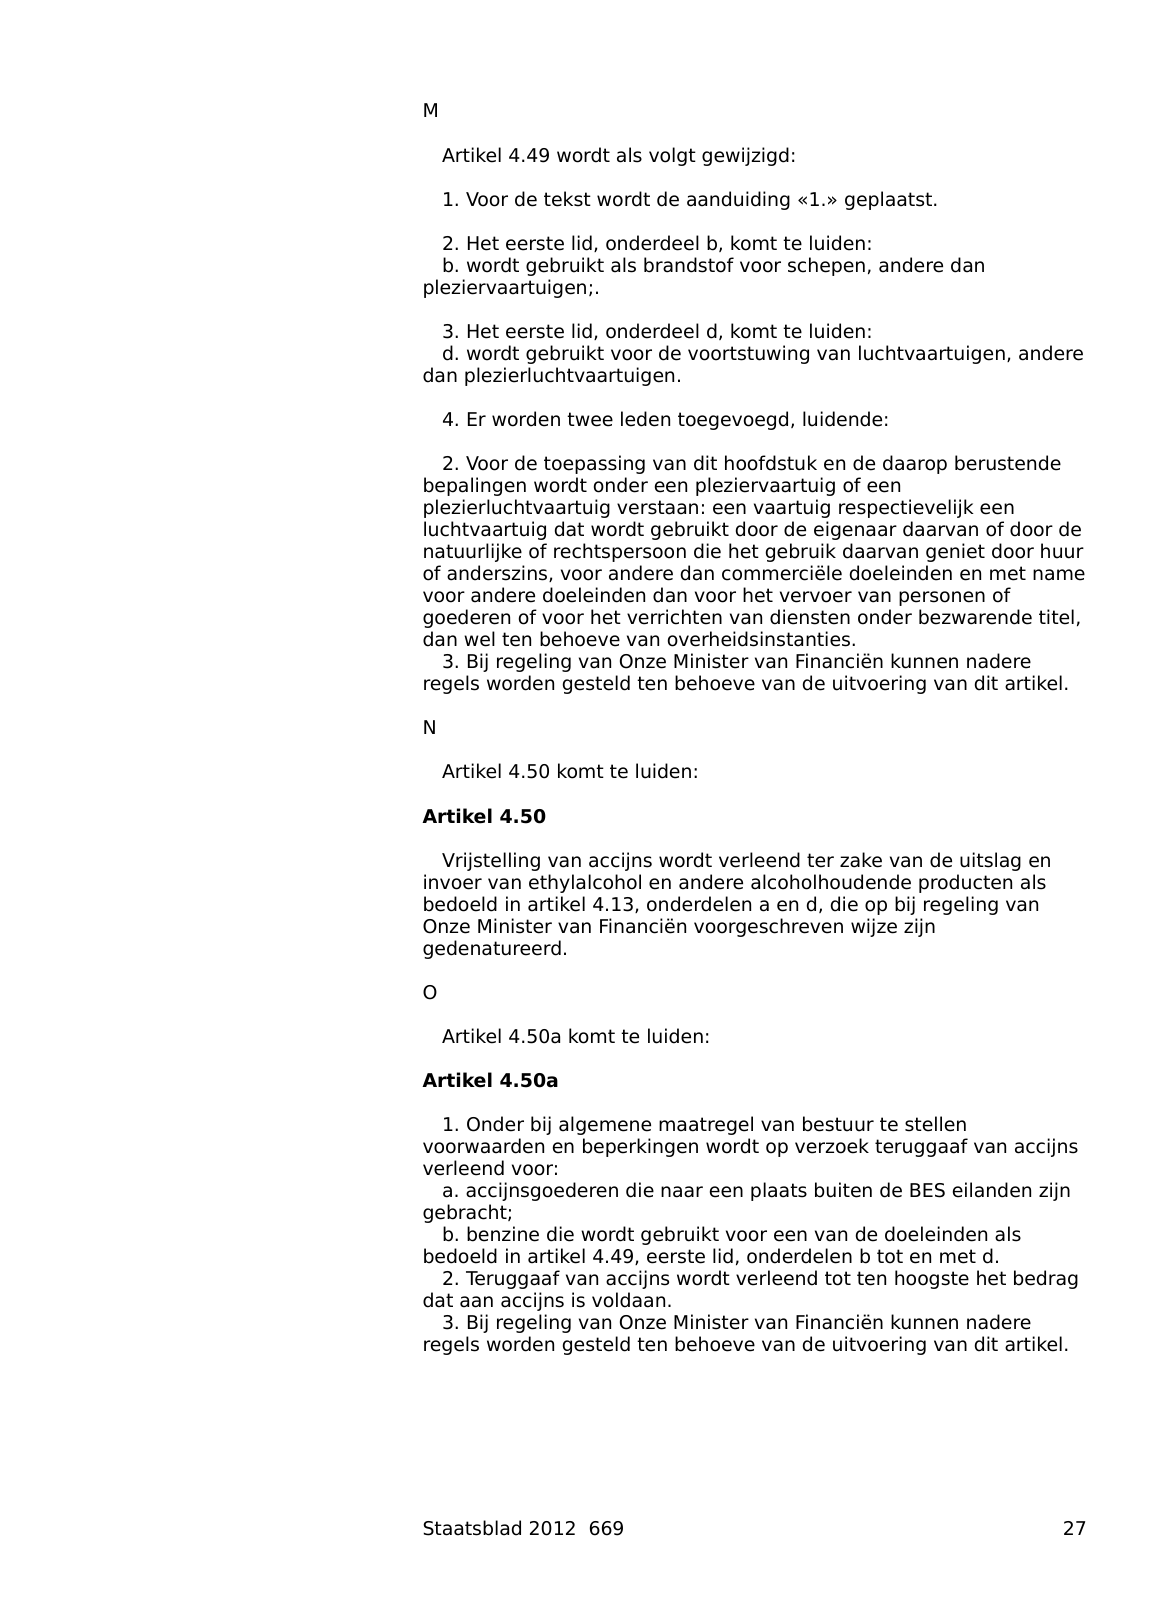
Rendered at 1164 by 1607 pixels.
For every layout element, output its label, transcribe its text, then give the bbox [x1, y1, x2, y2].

text 3. Bij regeling van Onze Minister van Financiën kunnen nadere regels worden gesteld ten behoeve van de uitvoering van dit artikel. [422, 651, 1087, 695]
text d. wordt gebruikt voor de voortstuwing van luchtvaartuigen, andere dan plezierluchtvaartuigen. [422, 343, 1087, 387]
text a. accijnsgoederen die naar een plaats buiten de BES eilanden zijn gebracht; [422, 1180, 1087, 1224]
text 2. Voor de toepassing van dit hoofdstuk en de daarop berustende bepalingen wordt onder een pleziervaartuig of een plezierluchtvaartuig verstaan: een vaartuig respectievelijk een luchtvaartuig dat wordt gebruikt door de eigenaar daarvan of door de natuurlijke of rechtspersoon die het gebruik daarvan geniet door huur of anderszins, voor andere dan commerciële doeleinden en met name voor andere doeleinden dan voor het vervoer van personen of goederen of voor het verrichten van diensten onder bezwarende titel, dan wel ten behoeve van overheidsinstanties. [422, 453, 1087, 651]
text Artikel 4.50 komt te luiden: [422, 761, 1087, 783]
text 1. Voor de tekst wordt de aanduiding «1.» geplaatst. [422, 189, 1087, 211]
text M [422, 100, 1087, 122]
text 3. Het eerste lid, onderdeel d, komt te luiden: [422, 321, 1087, 343]
text b. wordt gebruikt als brandstof voor schepen, andere dan pleziervaartuigen;. [422, 255, 1087, 299]
text b. benzine die wordt gebruikt voor een van de doeleinden als bedoeld in artikel 4.49, eerste lid, onderdelen b tot en met d. [422, 1224, 1087, 1268]
text O [422, 982, 1087, 1004]
text 1. Onder bij algemene maatregel van bestuur te stellen voorwaarden en beperkingen wordt op verzoek teruggaaf van accijns verleend voor: [422, 1114, 1087, 1180]
text 3. Bij regeling van Onze Minister van Financiën kunnen nadere regels worden gesteld ten behoeve van de uitvoering van dit artikel. [422, 1312, 1087, 1356]
subtitle Artikel 4.50 [422, 806, 1087, 828]
text Vrijstelling van accijns wordt verleend ter zake van de uitslag en invoer van ethylalcohol en andere alcoholhoudende producten als bedoeld in artikel 4.13, onderdelen a en d, die op bij regeling van Onze Minister van Financiën voorgeschreven wijze zijn gedenatureerd. [422, 850, 1087, 960]
text Artikel 4.50a komt te luiden: [422, 1026, 1087, 1048]
text 2. Teruggaaf van accijns wordt verleend tot ten hoogste het bedrag dat aan accijns is voldaan. [422, 1268, 1087, 1312]
text N [422, 717, 1087, 739]
text 2. Het eerste lid, onderdeel b, komt te luiden: [422, 233, 1087, 255]
text Artikel 4.49 wordt als volgt gewijzigd: [422, 144, 1087, 167]
subtitle Artikel 4.50a [422, 1070, 1087, 1092]
text 4. Er worden twee leden toegevoegd, luidende: [422, 409, 1087, 431]
